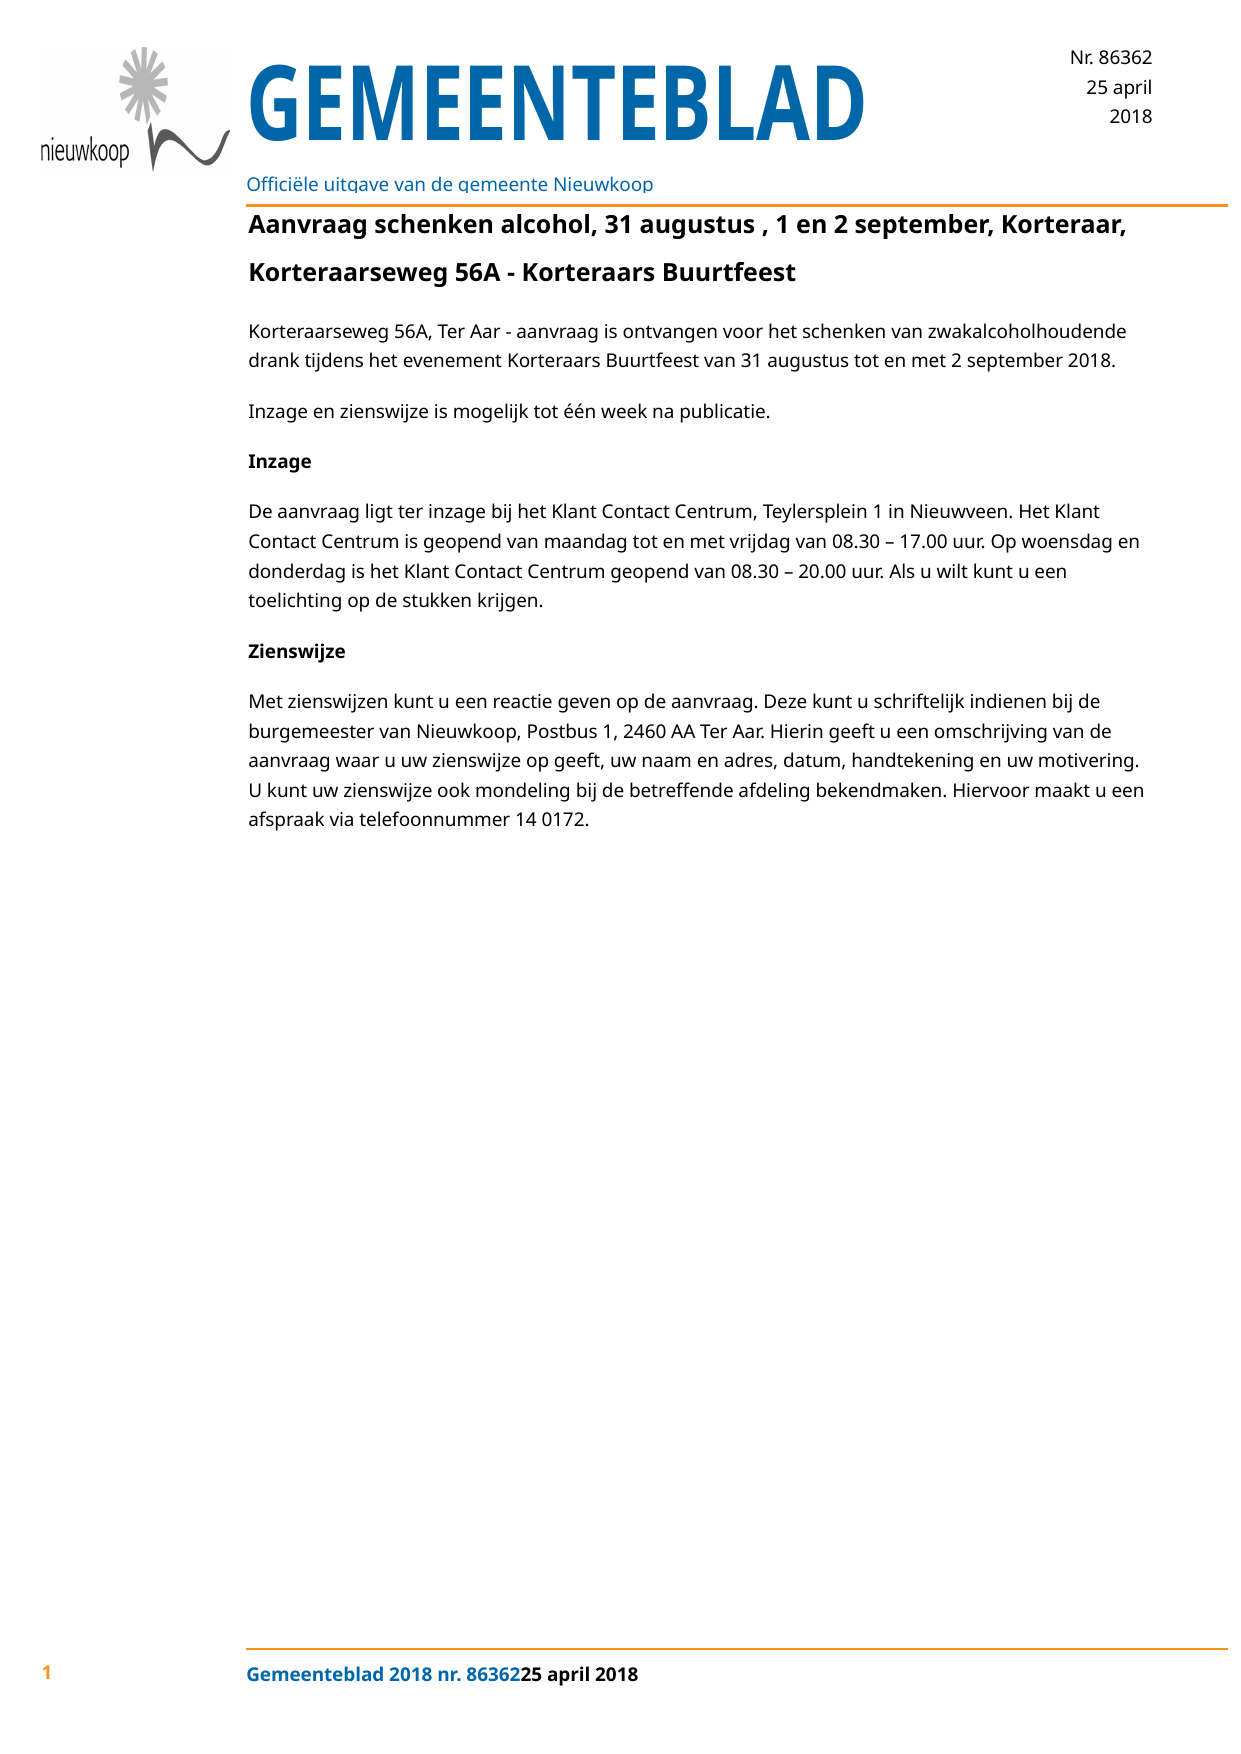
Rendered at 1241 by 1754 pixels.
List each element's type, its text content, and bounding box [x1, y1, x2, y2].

picture [41, 47, 231, 172]
text Inzage [248, 448, 1152, 474]
text De aanvraag ligt ter inzage bij het Klant Contact Centrum, Teylersplein 1 in Nieuwveen. Het Klant Contact Centrum is geopend van maandag tot en met vrijdag van 08.30 – 17.00 uur. Op woensdag en donderdag is het Klant Contact Centrum geopend van 08.30 – 20.00 uur. Als u wilt kunt u een toelichting op de stukken krijgen. [248, 499, 1152, 613]
text Korteraarseweg 56A, Ter Aar - aanvraag is ontvangen voor het schenken van zwakalcoholhoudende drank tijdens het evenement Korteraars Buurtfeest van 31 augustus tot en met 2 september 2018. [248, 318, 1152, 373]
text Met zienswijzen kunt u een reactie geven op de aanvraag. Deze kunt u schriftelijk indienen bij de burgemeester van Nieuwkoop, Postbus 1, 2460 AA Ter Aar. Hierin geeft u een omschrijving van de aanvraag waar u uw zienswijze op geeft, uw naam en adres, datum, handtekening en uw motivering. U kunt uw zienswijze ook mondeling bij de betreffende afdeling bekendmaken. Hiervoor maakt u een afspraak via telefoonnummer 14 0172. [248, 688, 1152, 832]
text Inzage en zienswijze is mogelijk tot één week na publicatie. [248, 398, 1152, 424]
text Aanvraag schenken alcohol, 31 augustus , 1 en 2 september, Korteraar, Korteraarseweg 56A - Korteraars Buurtfeest [248, 207, 1152, 288]
text Zienswijze [248, 638, 1152, 664]
